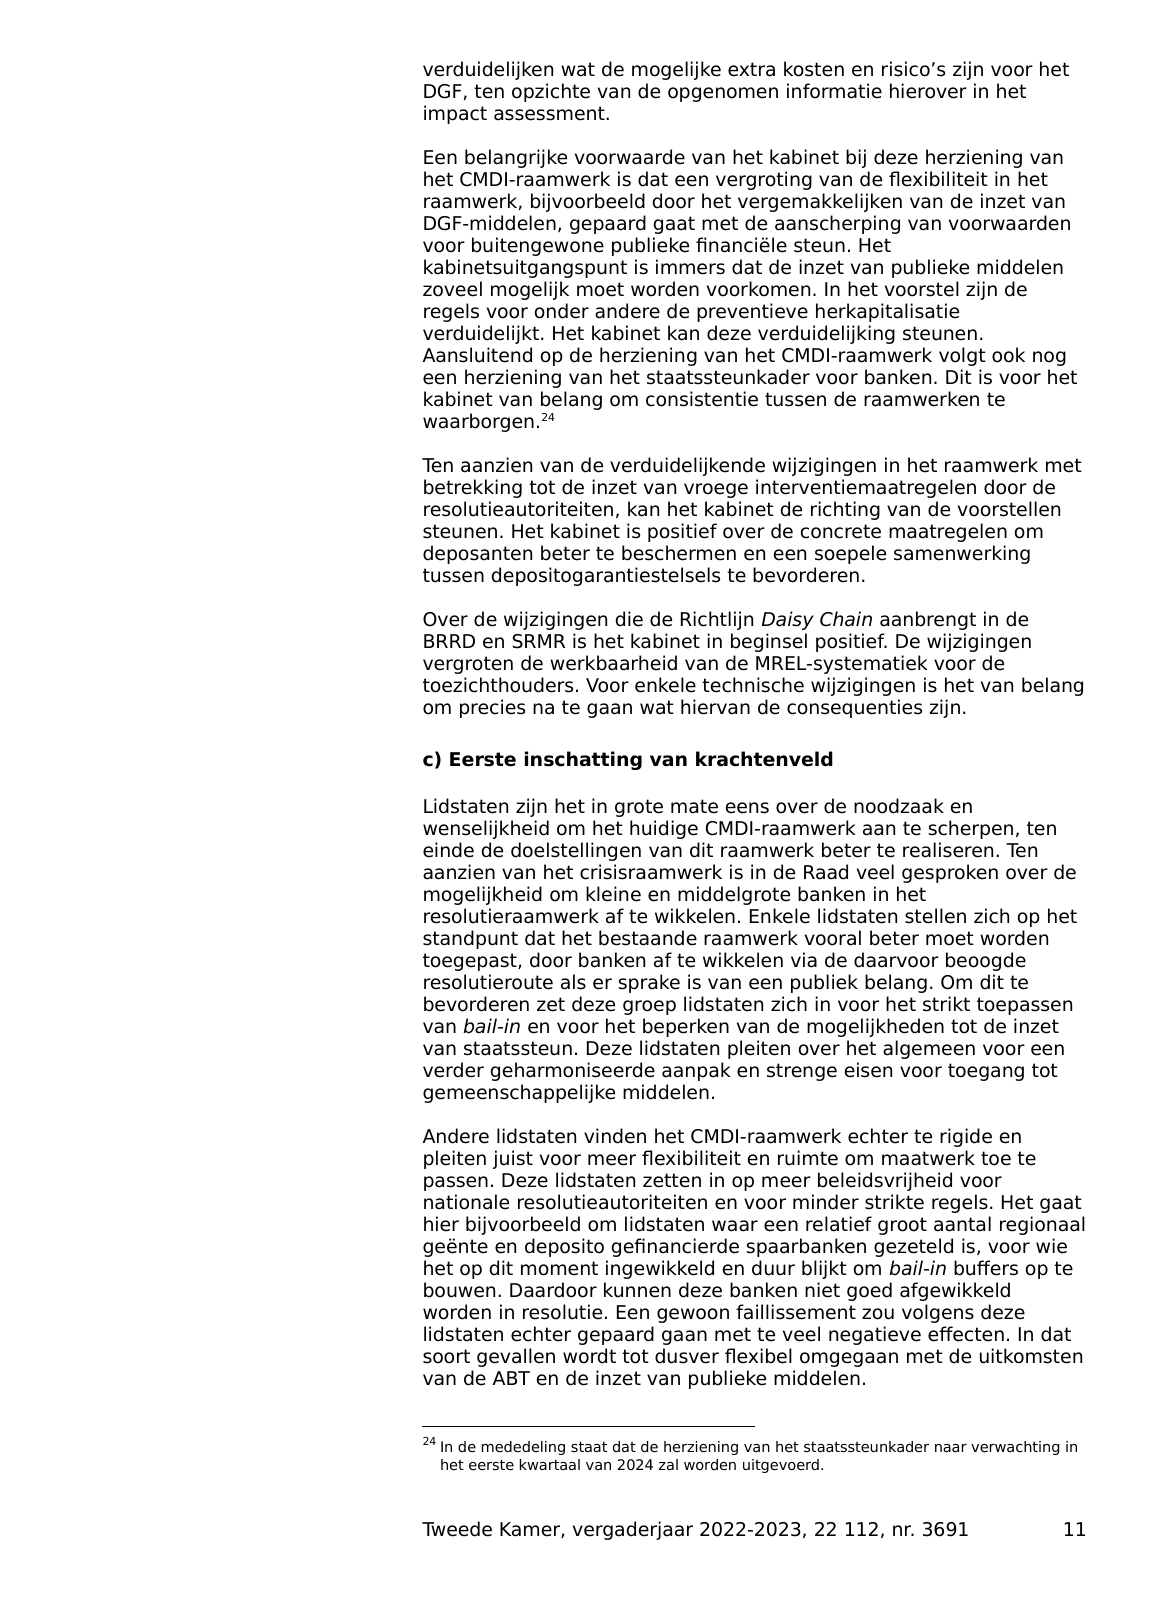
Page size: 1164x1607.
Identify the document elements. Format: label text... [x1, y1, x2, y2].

text Over de wijzigingen die de Richtlijn Daisy Chain aanbrengt in de BRRD en SRMR is het kabinet in beginsel positief. De wijzigingen vergroten de werkbaarheid van de MREL-systematiek voor de toezichthouders. Voor enkele technische wijzigingen is het van belang om precies na te gaan wat hiervan de consequenties zijn. [422, 609, 1087, 719]
text Een belangrijke voorwaarde van het kabinet bij deze herziening van het CMDI-raamwerk is dat een vergroting van de flexibiliteit in het raamwerk, bijvoorbeeld door het vergemakkelijken van de inzet van DGF-middelen, gepaard gaat met de aanscherping van voorwaarden voor buitengewone publieke financiële steun. Het kabinetsuitgangspunt is immers dat de inzet van publieke middelen zoveel mogelijk moet worden voorkomen. In het voorstel zijn de regels voor onder andere de preventieve herkapitalisatie verduidelijkt. Het kabinet kan deze verduidelijking steunen. Aansluitend op de herziening van het CMDI-raamwerk volgt ook nog een herziening van het staatssteunkader voor banken. Dit is voor het kabinet van belang om consistentie tussen de raamwerken te waarborgen. [422, 147, 1087, 433]
text In de mededeling staat dat de herziening van het staatssteunkader naar verwachting in het eerste kwartaal van 2024 zal worden uitgevoerd. [422, 1435, 1087, 1474]
text Andere lidstaten vinden het CMDI-raamwerk echter te rigide en pleiten juist voor meer flexibiliteit en ruimte om maatwerk toe te passen. Deze lidstaten zetten in op meer beleidsvrijheid voor nationale resolutieautoriteiten en voor minder strikte regels. Het gaat hier bijvoorbeeld om lidstaten waar een relatief groot aantal regionaal geënte en deposito gefinancierde spaarbanken gezeteld is, voor wie het op dit moment ingewikkeld en duur blijkt om bail-in buffers op te bouwen. Daardoor kunnen deze banken niet goed afgewikkeld worden in resolutie. Een gewoon faillissement zou volgens deze lidstaten echter gepaard gaan met te veel negatieve effecten. In dat soort gevallen wordt tot dusver flexibel omgegaan met de uitkomsten van de ABT en de inzet van publieke middelen. [422, 1126, 1087, 1390]
text verduidelijken wat de mogelijke extra kosten en risico’s zijn voor het DGF, ten opzichte van de opgenomen informatie hierover in het impact assessment. [422, 59, 1087, 125]
text Ten aanzien van de verduidelijkende wijzigingen in het raamwerk met betrekking tot de inzet van vroege interventiemaatregelen door de resolutieautoriteiten, kan het kabinet de richting van de voorstellen steunen. Het kabinet is positief over de concrete maatregelen om deposanten beter te beschermen en een soepele samenwerking tussen depositogarantiestelsels te bevorderen. [422, 455, 1087, 587]
text Lidstaten zijn het in grote mate eens over de noodzaak en wenselijkheid om het huidige CMDI-raamwerk aan te scherpen, ten einde de doelstellingen van dit raamwerk beter te realiseren. Ten aanzien van het crisisraamwerk is in de Raad veel gesproken over de mogelijkheid om kleine en middelgrote banken in het resolutieraamwerk af te wikkelen. Enkele lidstaten stellen zich op het standpunt dat het bestaande raamwerk vooral beter moet worden toegepast, door banken af te wikkelen via de daarvoor beoogde resolutieroute als er sprake is van een publiek belang. Om dit te bevorderen zet deze groep lidstaten zich in voor het strikt toepassen van bail-in en voor het beperken van de mogelijkheden tot de inzet van staatssteun. Deze lidstaten pleiten over het algemeen voor een verder geharmoniseerde aanpak en strenge eisen voor toegang tot gemeenschappelijke middelen. [422, 796, 1087, 1104]
subtitle c) Eerste inschatting van krachtenveld [422, 749, 1087, 771]
